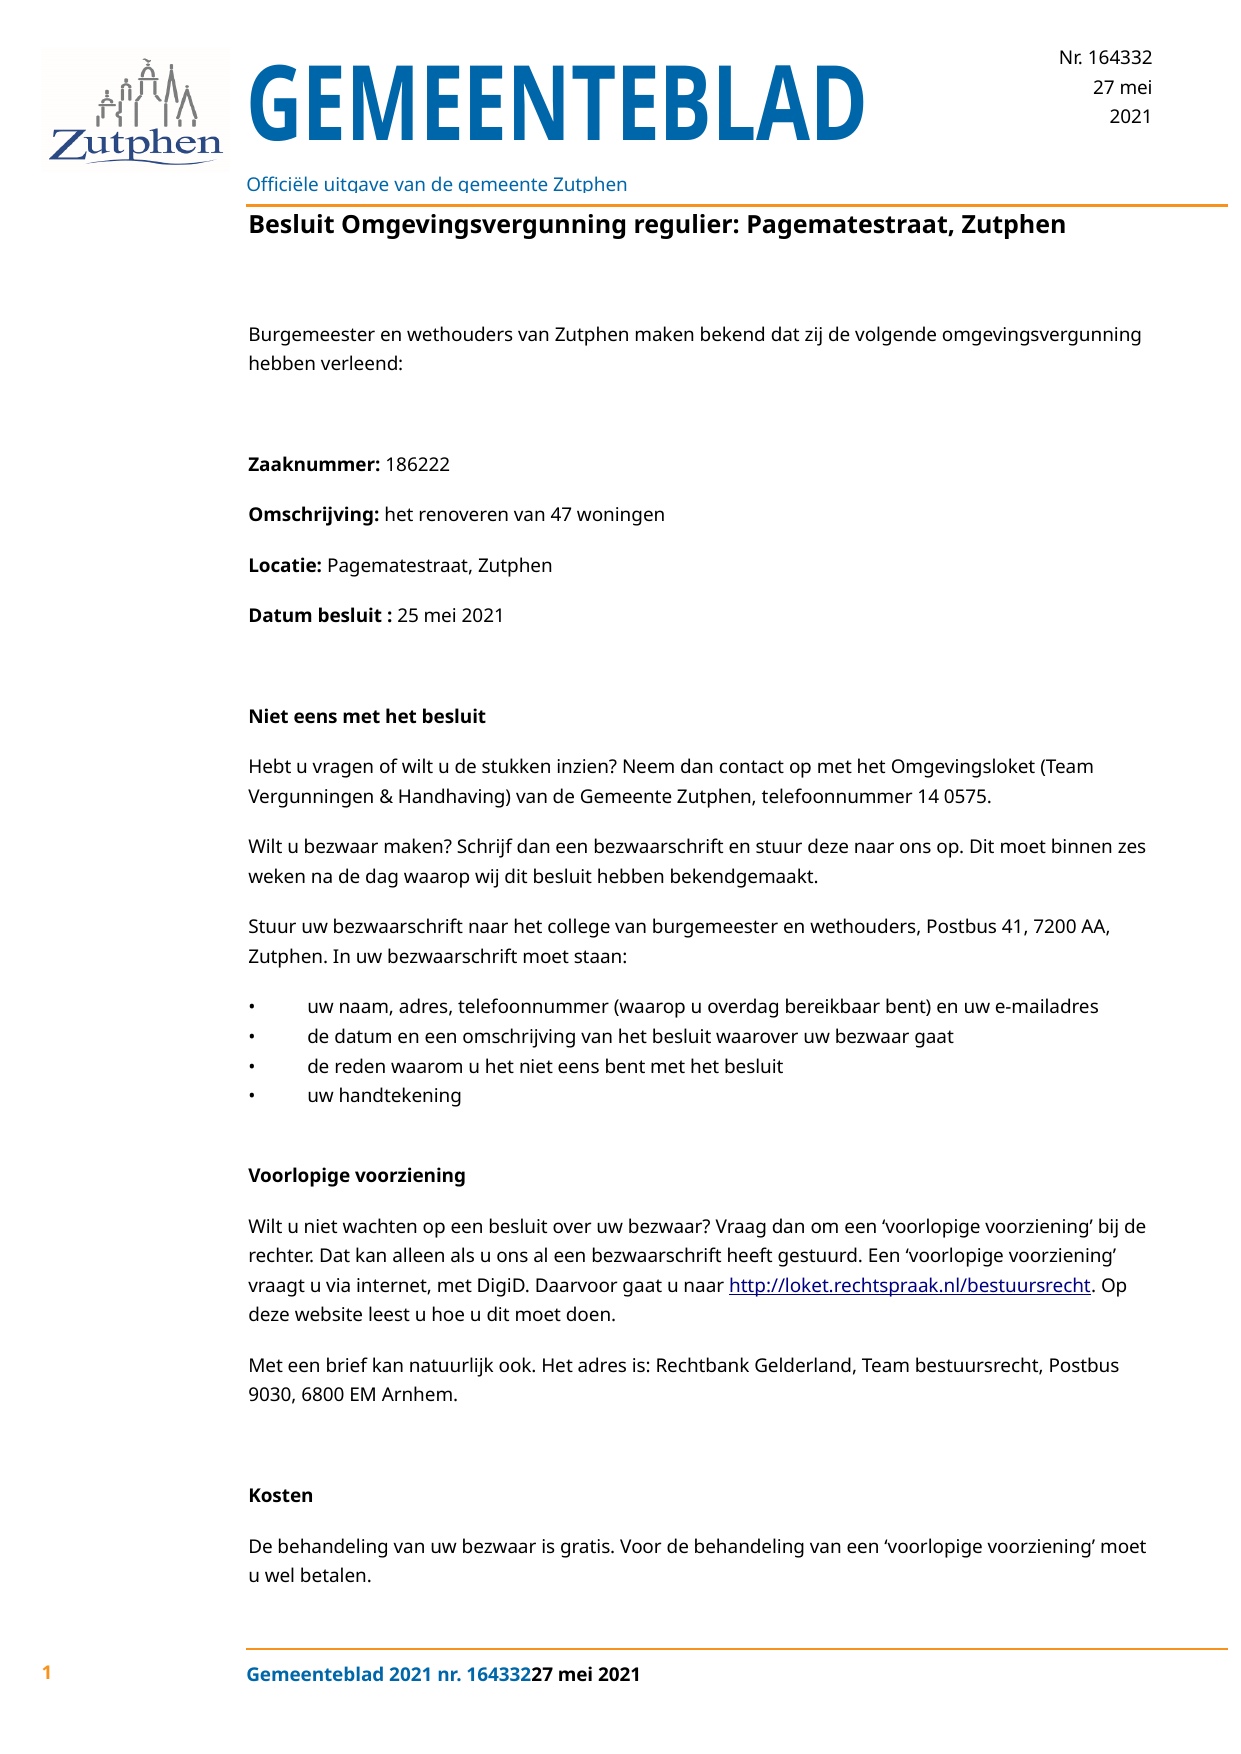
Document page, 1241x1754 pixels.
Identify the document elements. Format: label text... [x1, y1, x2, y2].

text Niet eens met het besluit [248, 703, 1152, 729]
text Locatie: Pagematestraat, Zutphen [248, 552, 1152, 578]
text Datum besluit : 25 mei 2021 [248, 602, 1152, 628]
text De behandeling van uw bezwaar is gratis. Voor de behandeling van een ‘voorlopige voorziening’ moet u wel betalen. [248, 1533, 1152, 1588]
text Voorlopige voorziening [248, 1162, 1152, 1188]
text Zaaknummer: 186222 [248, 451, 1152, 477]
text Wilt u niet wachten op een besluit over uw bezwaar? Vraag dan om een ‘voorlopige voorziening’ bij de rechter. Dat kan alleen als u ons al een bezwaarschrift heeft gestuurd. Een ‘voorlopige voorziening’ vraagt u via internet, met DigiD. Daarvoor gaat u naar http://loket.rechtspraak.nl/bestuursrecht. Op deze website leest u hoe u dit moet doen. [248, 1213, 1152, 1327]
list de datum en een omschrijving van het besluit waarover uw bezwaar gaat [248, 1023, 1152, 1049]
picture [41, 47, 231, 172]
text Stuur uw bezwaarschrift naar het college van burgemeester en wethouders, Postbus 41, 7200 AA, Zutphen. In uw bezwaarschrift moet staan: [248, 914, 1152, 969]
text Omschrijving: het renoveren van 47 woningen [248, 502, 1152, 527]
text Kosten [248, 1482, 1152, 1508]
text Hebt u vragen of wilt u de stukken inzien? Neem dan contact op met het Omgevingsloket (Team Vergunningen & Handhaving) van de Gemeente Zutphen, telefoonnummer 14 0575. [248, 754, 1152, 809]
text Met een brief kan natuurlijk ook. Het adres is: Rechtbank Gelderland, Team bestuursrecht, Postbus 9030, 6800 EM Arnhem. [248, 1352, 1152, 1407]
text Burgemeester en wethouders van Zutphen maken bekend dat zij de volgende omgevingsvergunning hebben verleend: [248, 321, 1152, 376]
text Wilt u bezwaar maken? Schrijf dan een bezwaarschrift en stuur deze naar ons op. Dit moet binnen zes weken na de dag waarop wij dit besluit hebben bekendgemaakt. [248, 834, 1152, 889]
text Besluit Omgevingsvergunning regulier: Pagematestraat, Zutphen [248, 207, 1152, 241]
list uw handtekening [248, 1082, 1152, 1108]
list de reden waarom u het niet eens bent met het besluit [248, 1053, 1152, 1078]
list uw naam, adres, telefoonnummer (waarop u overdag bereikbaar bent) en uw e-mailadres [248, 994, 1152, 1019]
